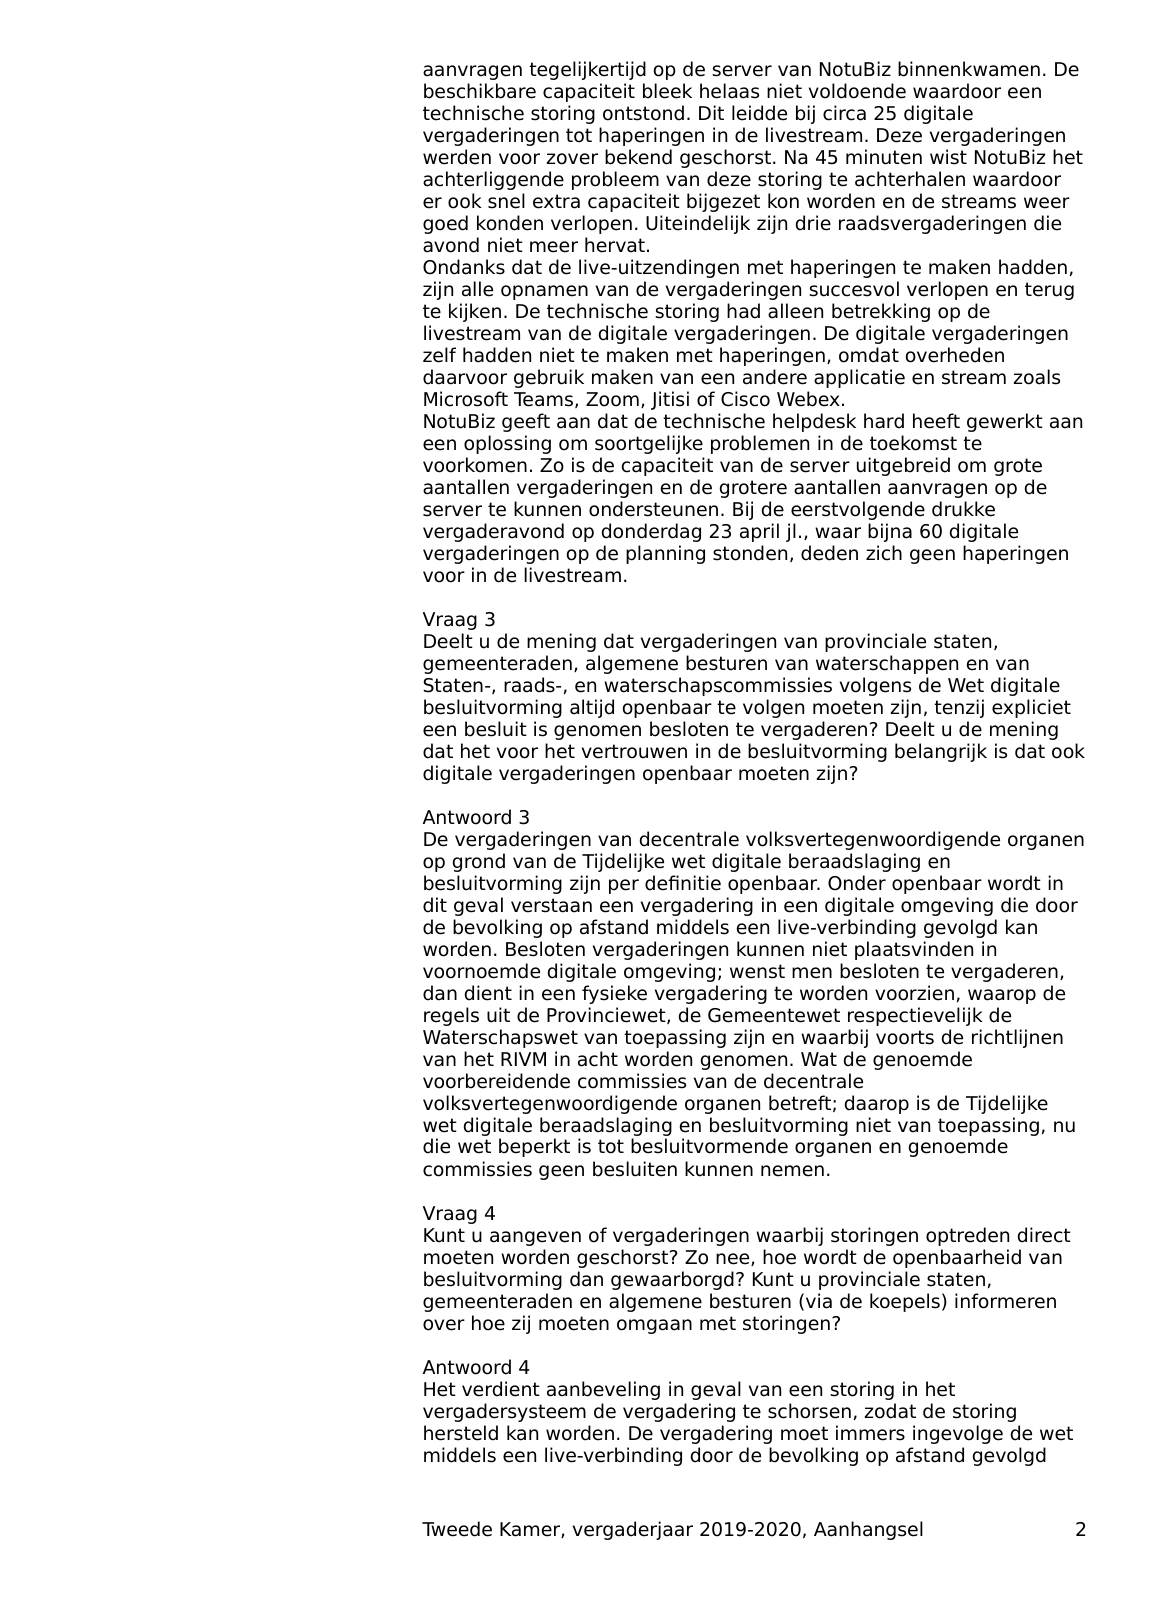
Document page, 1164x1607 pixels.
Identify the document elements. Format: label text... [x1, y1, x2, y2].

text Antwoord 4 [422, 1357, 1087, 1379]
text NotuBiz geeft aan dat de technische helpdesk hard heeft gewerkt aan een oplossing om soortgelijke problemen in de toekomst te voorkomen. Zo is de capaciteit van de server uitgebreid om grote aantallen vergaderingen en de grotere aantallen aanvragen op de server te kunnen ondersteunen. Bij de eerstvolgende drukke vergaderavond op donderdag 23 april jl., waar bijna 60 digitale vergaderingen op de planning stonden, deden zich geen haperingen voor in de livestream. [422, 411, 1087, 587]
text Vraag 4 [422, 1203, 1087, 1224]
text Het verdient aanbeveling in geval van een storing in het vergadersysteem de vergadering te schorsen, zodat de storing hersteld kan worden. De vergadering moet immers ingevolge de wet middels een live-verbinding door de bevolking op afstand gevolgd [422, 1379, 1087, 1467]
text Vraag 3 [422, 609, 1087, 631]
text Kunt u aangeven of vergaderingen waarbij storingen optreden direct moeten worden geschorst? Zo nee, hoe wordt de openbaarheid van besluitvorming dan gewaarborgd? Kunt u provinciale staten, gemeenteraden en algemene besturen (via de koepels) informeren over hoe zij moeten omgaan met storingen? [422, 1224, 1087, 1334]
text aanvragen tegelijkertijd op de server van NotuBiz binnenkwamen. De beschikbare capaciteit bleek helaas niet voldoende waardoor een technische storing ontstond. Dit leidde bij circa 25 digitale vergaderingen tot haperingen in de livestream. Deze vergaderingen werden voor zover bekend geschorst. Na 45 minuten wist NotuBiz het achterliggende probleem van deze storing te achterhalen waardoor er ook snel extra capaciteit bijgezet kon worden en de streams weer goed konden verlopen. Uiteindelijk zijn drie raadsvergaderingen die avond niet meer hervat. [422, 59, 1087, 257]
text De vergaderingen van decentrale volksvertegenwoordigende organen op grond van de Tijdelijke wet digitale beraadslaging en besluitvorming zijn per definitie openbaar. Onder openbaar wordt in dit geval verstaan een vergadering in een digitale omgeving die door de bevolking op afstand middels een live-verbinding gevolgd kan worden. Besloten vergaderingen kunnen niet plaatsvinden in voornoemde digitale omgeving; wenst men besloten te vergaderen, dan dient in een fysieke vergadering te worden voorzien, waarop de regels uit de Provinciewet, de Gemeentewet respectievelijk de Waterschapswet van toepassing zijn en waarbij voorts de richtlijnen van het RIVM in acht worden genomen. Wat de genoemde voorbereidende commissies van de decentrale volksvertegenwoordigende organen betreft; daarop is de Tijdelijke wet digitale beraadslaging en besluitvorming niet van toepassing, nu die wet beperkt is tot besluitvormende organen en genoemde commissies geen besluiten kunnen nemen. [422, 829, 1087, 1180]
text Ondanks dat de live-uitzendingen met haperingen te maken hadden, zijn alle opnamen van de vergaderingen succesvol verlopen en terug te kijken. De technische storing had alleen betrekking op de livestream van de digitale vergaderingen. De digitale vergaderingen zelf hadden niet te maken met haperingen, omdat overheden daarvoor gebruik maken van een andere applicatie en stream zoals Microsoft Teams, Zoom, Jitisi of Cisco Webex. [422, 257, 1087, 411]
text Deelt u de mening dat vergaderingen van provinciale staten, gemeenteraden, algemene besturen van waterschappen en van Staten-, raads-, en waterschapscommissies volgens de Wet digitale besluitvorming altijd openbaar te volgen moeten zijn, tenzij expliciet een besluit is genomen besloten te vergaderen? Deelt u de mening dat het voor het vertrouwen in de besluitvorming belangrijk is dat ook digitale vergaderingen openbaar moeten zijn? [422, 631, 1087, 784]
text Antwoord 3 [422, 807, 1087, 829]
